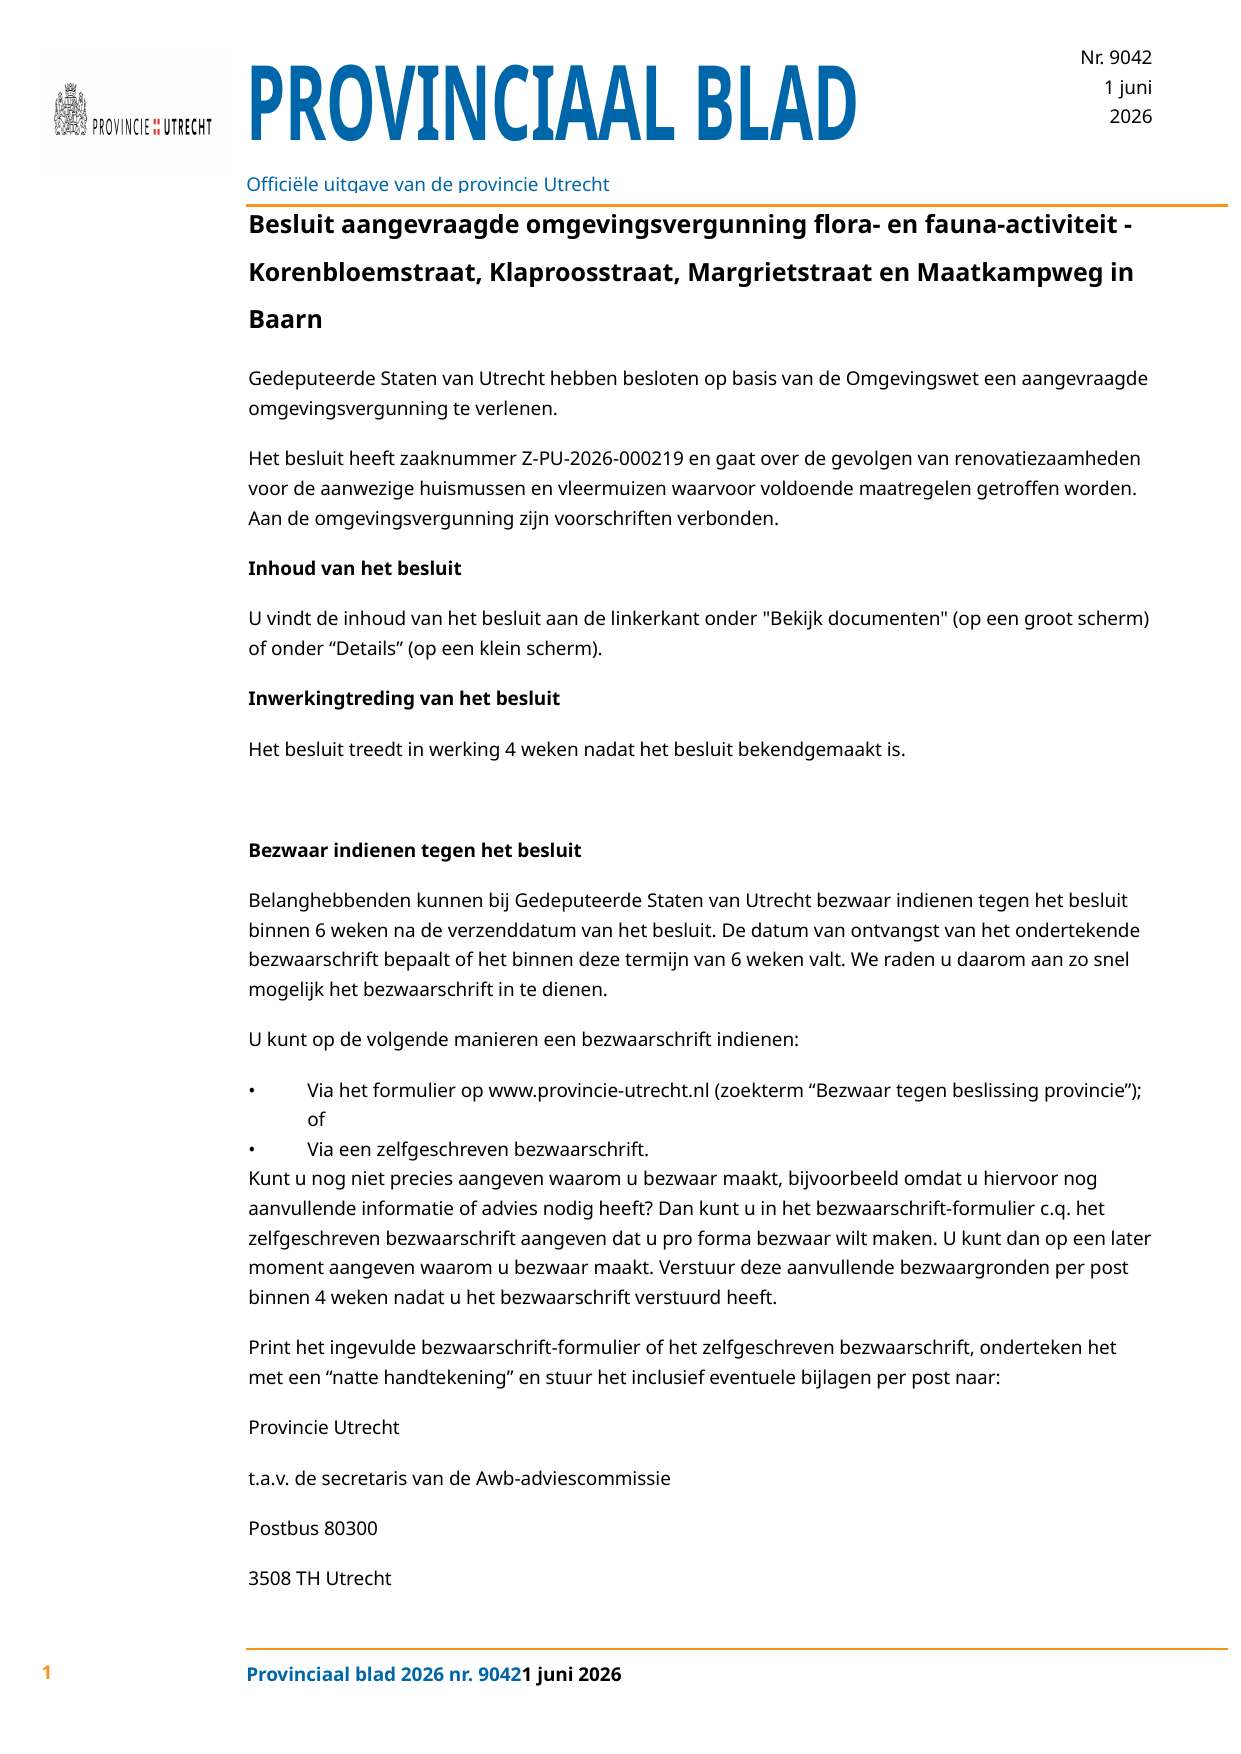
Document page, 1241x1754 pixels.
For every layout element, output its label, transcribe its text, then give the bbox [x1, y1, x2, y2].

picture [41, 47, 231, 172]
text Bezwaar indienen tegen het besluit [248, 837, 1152, 862]
text Postbus 80300 [248, 1515, 1152, 1541]
list Via een zelfgeschreven bezwaarschrift. [248, 1136, 1152, 1162]
text Gedeputeerde Staten van Utrecht hebben besloten op basis van de Omgevingswet een aangevraagde omgevingsvergunning te verlenen. [248, 366, 1152, 421]
text 3508 TH Utrecht [248, 1566, 1152, 1591]
text Print het ingevulde bezwaarschrift-formulier of het zelfgeschreven bezwaarschrift, onderteken het met een “natte handtekening” en stuur het inclusief eventuele bijlagen per post naar: [248, 1334, 1152, 1389]
text t.a.v. de secretaris van de Awb-adviescommissie [248, 1465, 1152, 1490]
text Besluit aangevraagde omgevingsvergunning flora- en fauna-activiteit - Korenbloemstraat, Klaproosstraat, Margrietstraat en Maatkampweg in Baarn [248, 207, 1152, 336]
text Kunt u nog niet precies aangeven waarom u bezwaar maakt, bijvoorbeeld omdat u hiervoor nog aanvullende informatie of advies nodig heeft? Dan kunt u in het bezwaarschrift-formulier c.q. het zelfgeschreven bezwaarschrift aangeven dat u pro forma bezwaar wilt maken. U kunt dan op een later moment aangeven waarom u bezwaar maakt. Verstuur deze aanvullende bezwaargronden per post binnen 4 weken nadat u het bezwaarschrift verstuurd heeft. [248, 1166, 1152, 1309]
text Het besluit treedt in werking 4 weken nadat het besluit bekendgemaakt is. [248, 736, 1152, 762]
list Via het formulier op www.provincie-utrecht.nl (zoekterm “Bezwaar tegen beslissing provincie”); of [248, 1077, 1152, 1132]
text Het besluit heeft zaaknummer Z-PU-2026-000219 en gaat over de gevolgen van renovatiezaamheden voor de aanwezige huismussen en vleermuizen waarvoor voldoende maatregelen getroffen worden. Aan de omgevingsvergunning zijn voorschriften verbonden. [248, 446, 1152, 530]
text Inhoud van het besluit [248, 555, 1152, 581]
text U vindt de inhoud van het besluit aan de linkerkant onder "Bekijk documenten" (op een groot scherm) of onder “Details” (op een klein scherm). [248, 606, 1152, 661]
text Belanghebbenden kunnen bij Gedeputeerde Staten van Utrecht bezwaar indienen tegen het besluit binnen 6 weken na de verzenddatum van het besluit. De datum van ontvangst van het ondertekende bezwaarschrift bepaalt of het binnen deze termijn van 6 weken valt. We raden u daarom aan zo snel mogelijk het bezwaarschrift in te dienen. [248, 887, 1152, 1002]
text Inwerkingtreding van het besluit [248, 686, 1152, 711]
text U kunt op de volgende manieren een bezwaarschrift indienen: [248, 1026, 1152, 1052]
text Provincie Utrecht [248, 1414, 1152, 1440]
